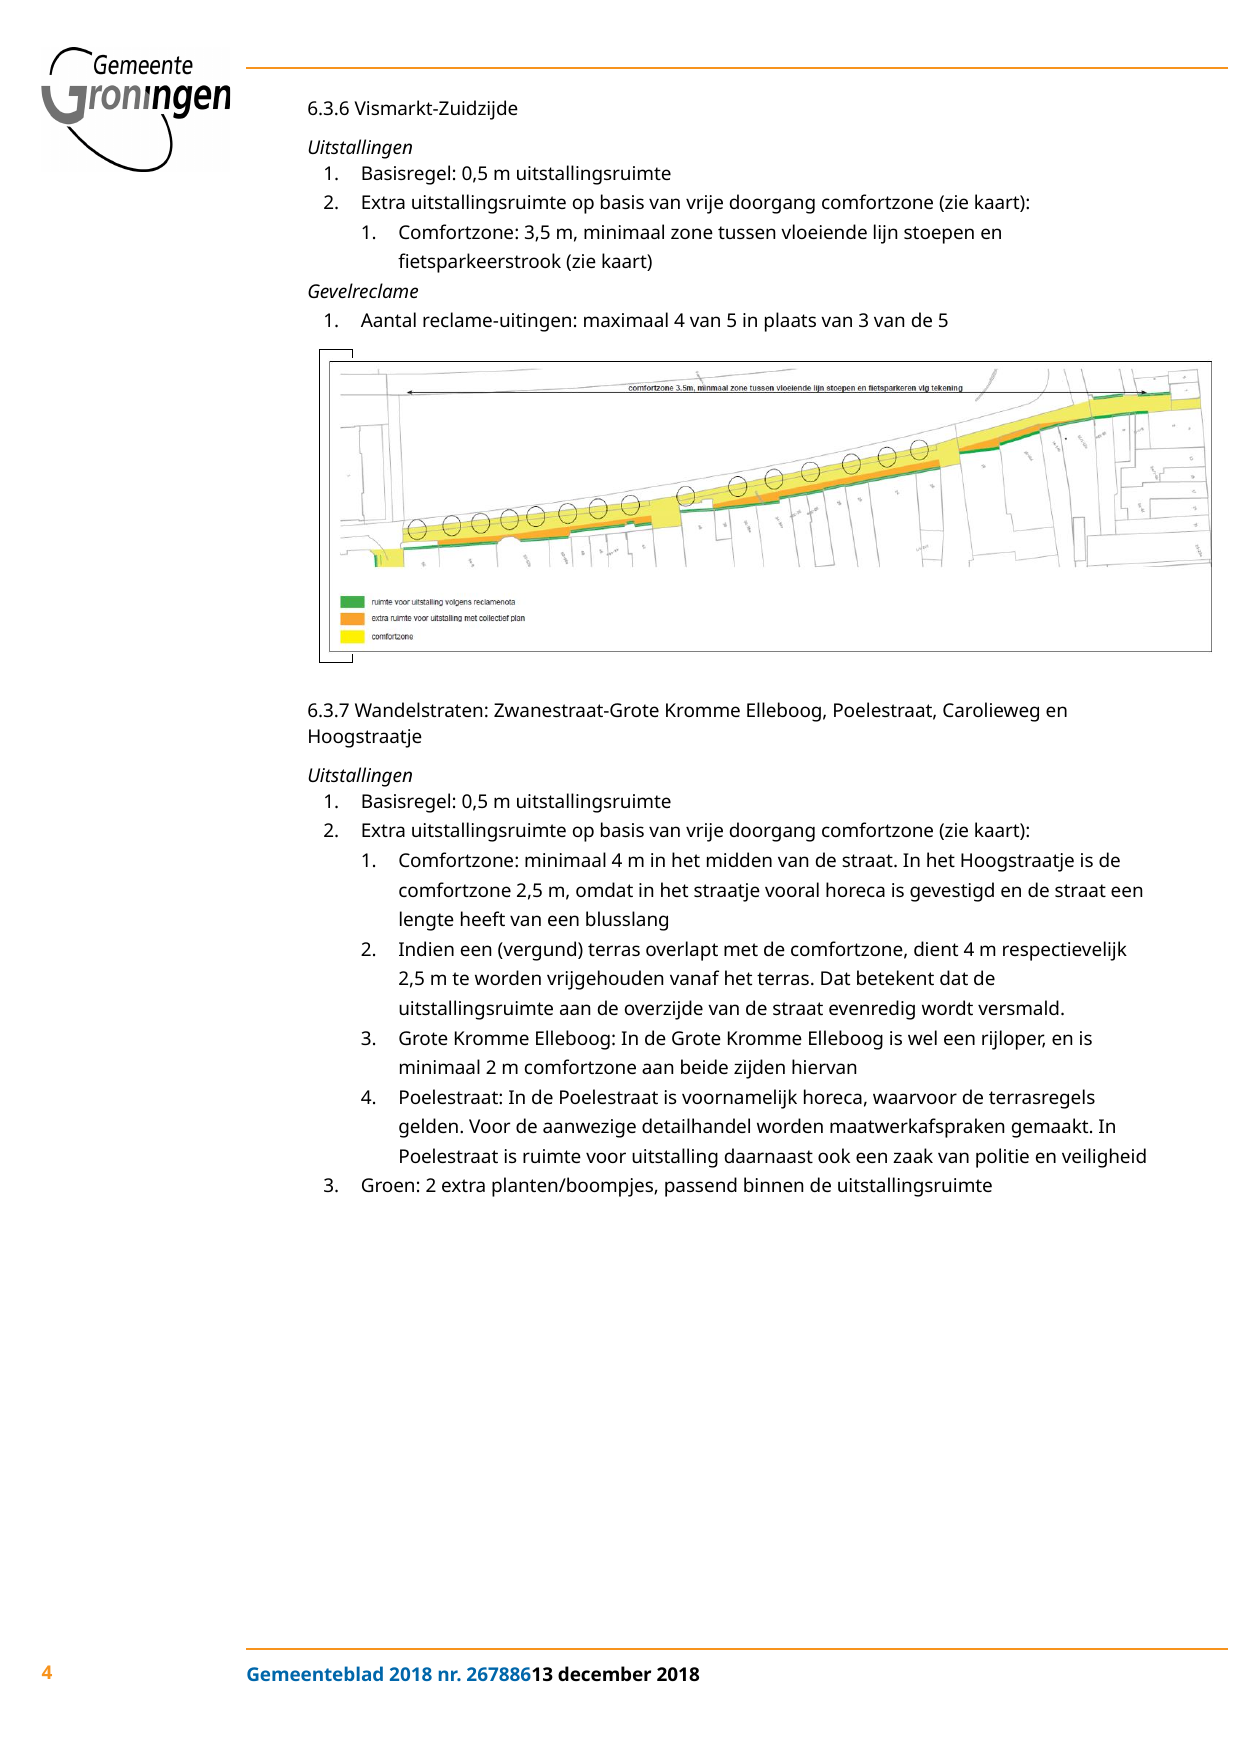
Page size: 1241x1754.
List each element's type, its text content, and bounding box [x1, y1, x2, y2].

list 6.3.7 Wandelstraten: Zwanestraat-Grote Kromme Elleboog, Poelestraat, Carolieweg en Hoogstraatje [248, 697, 1152, 749]
list Basisregel: 0,5 m uitstallingsruimte [323, 160, 1152, 186]
list Poelestraat: In de Poelestraat is voornamelijk horeca, waarvoor de terrasregels gelden. Voor de aanwezige detailhandel worden maatwerkafspraken gemaakt. In Poelestraat is ruimte voor uitstalling daarnaast ook een zaak van politie en veiligheid [361, 1084, 1152, 1169]
picture [41, 47, 231, 172]
list 6.3.6 Vismarkt-Zuidzijde [248, 95, 1152, 121]
list Comfortzone: minimaal 4 m in het midden van de straat. In het Hoogstraatje is de comfortzone 2,5 m, omdat in het straatje vooral horeca is gevestigd en de straat een lengte heeft van een blusslang [361, 847, 1152, 932]
list Uitstallingen [248, 762, 1152, 788]
list Indien een (vergund) terras overlapt met de comfortzone, dient 4 m respectievelijk 2,5 m te worden vrijgehouden vanaf het terras. Dat betekent dat de uitstallingsruimte aan de overzijde van de straat evenredig wordt versmald. [361, 936, 1152, 1021]
list Uitstallingen [248, 134, 1152, 160]
picture [327, 358, 1214, 654]
list Comfortzone: 3,5 m, minimaal zone tussen vloeiende lijn stoepen en fietsparkeerstrook (zie kaart) [361, 219, 1152, 274]
list Grote Kromme Elleboog: In de Grote Kromme Elleboog is wel een rijloper, en is minimaal 2 m comfortzone aan beide zijden hiervan [361, 1025, 1152, 1080]
list Groen: 2 extra planten/boompjes, passend binnen de uitstallingsruimte [323, 1173, 1152, 1198]
list Extra uitstallingsruimte op basis van vrije doorgang comfortzone (zie kaart): [323, 818, 1152, 843]
list Extra uitstallingsruimte op basis van vrije doorgang comfortzone (zie kaart): [323, 189, 1152, 215]
list Aantal reclame-uitingen: maximaal 4 van 5 in plaats van 3 van de 5 [323, 308, 1152, 333]
list Basisregel: 0,5 m uitstallingsruimte [323, 788, 1152, 814]
list Gevelreclame [248, 278, 1152, 304]
